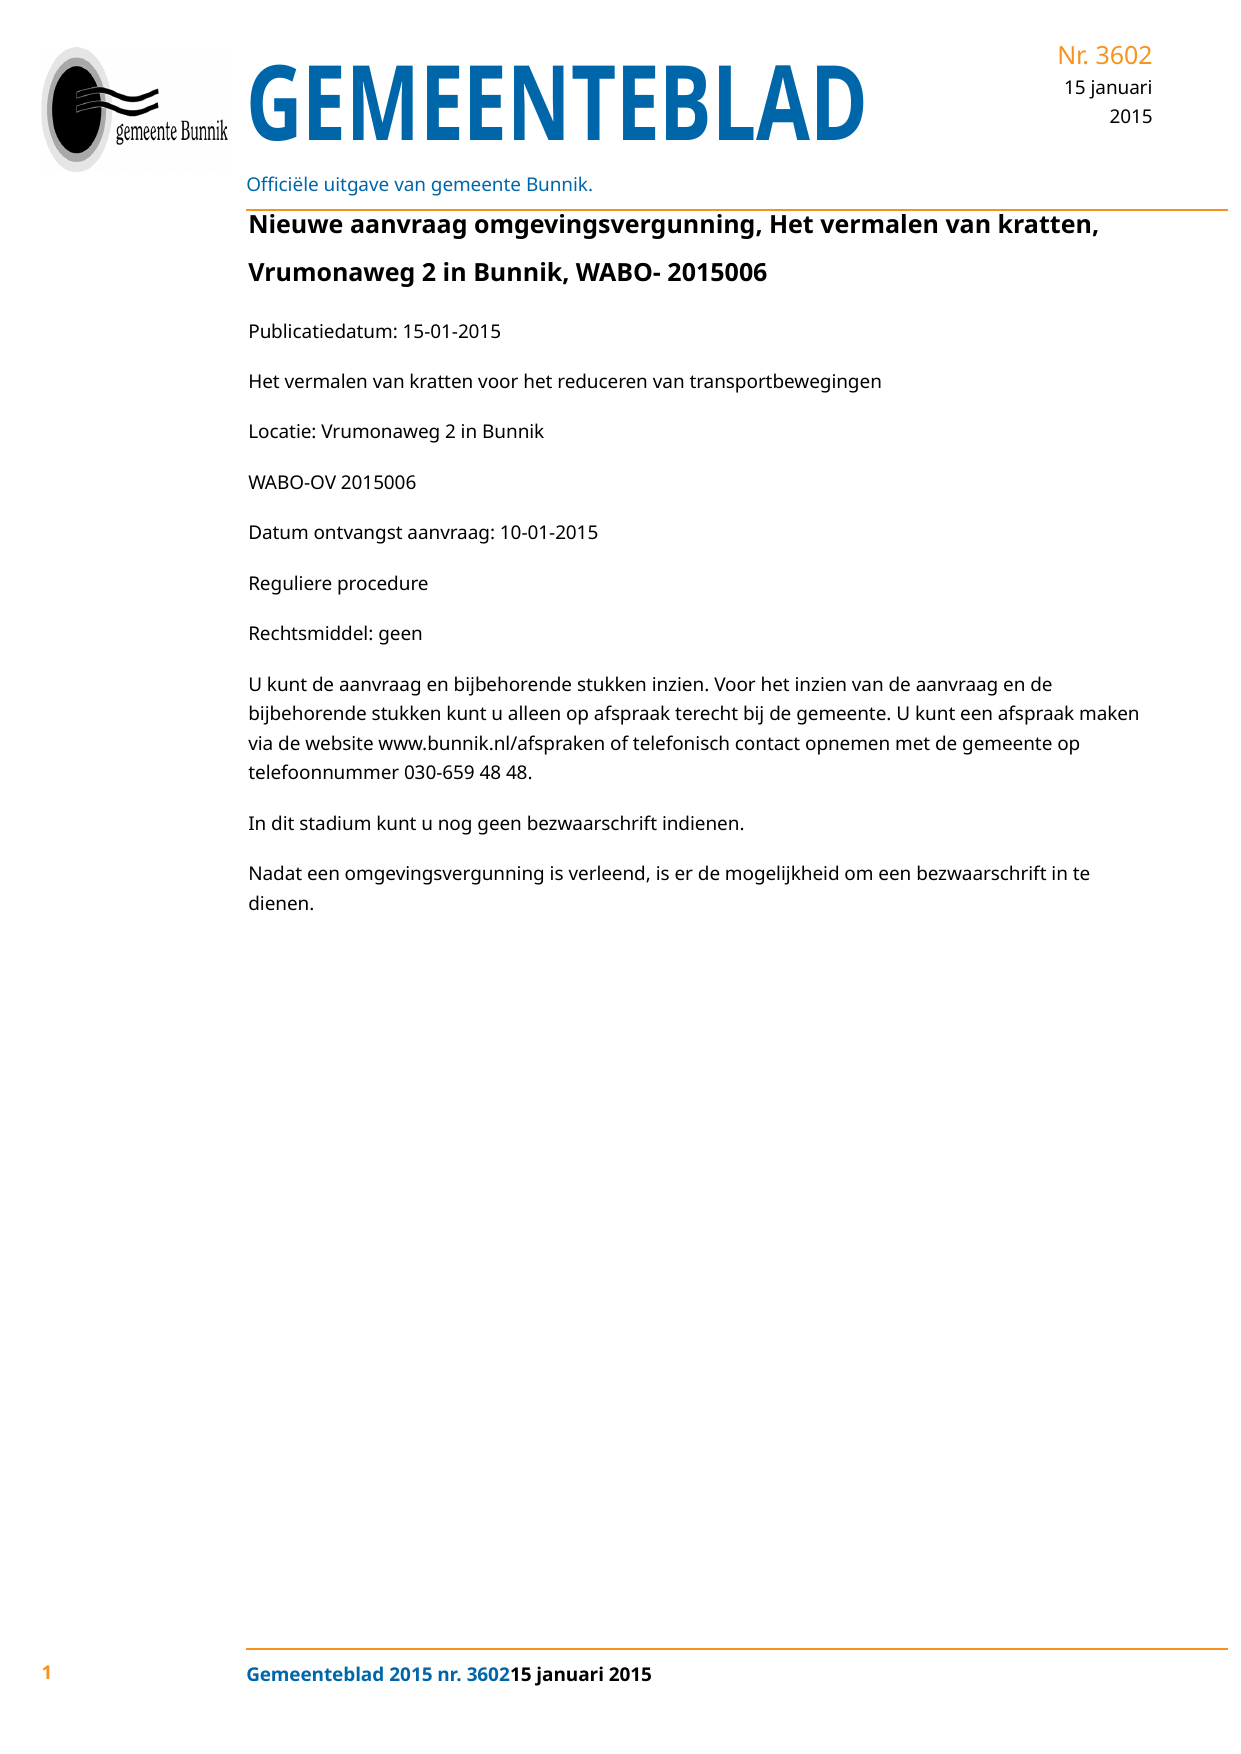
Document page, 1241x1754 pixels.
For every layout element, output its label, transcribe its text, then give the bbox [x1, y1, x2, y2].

text Publicatiedatum: 15-01-2015 [248, 318, 1152, 344]
text Nadat een omgevingsvergunning is verleend, is er de mogelijkheid om een bezwaarschrift in te dienen. [248, 860, 1152, 916]
text In dit stadium kunt u nog geen bezwaarschrift indienen. [248, 810, 1152, 836]
text Nieuwe aanvraag omgevingsvergunning, Het vermalen van kratten, Vrumonaweg 2 in Bunnik, WABO- 2015006 [248, 211, 1152, 288]
picture [41, 47, 231, 172]
text WABO-OV 2015006 [248, 469, 1152, 495]
text Reguliere procedure [248, 570, 1152, 596]
text Rechtsmiddel: geen [248, 620, 1152, 646]
text U kunt de aanvraag en bijbehorende stukken inzien. Voor het inzien van de aanvraag en de bijbehorende stukken kunt u alleen op afspraak terecht bij de gemeente. U kunt een afspraak maken via de website www.bunnik.nl/afspraken of telefonisch contact opnemen met de gemeente op telefoonnummer 030-659 48 48. [248, 671, 1152, 785]
text Locatie: Vrumonaweg 2 in Bunnik [248, 419, 1152, 444]
text Het vermalen van kratten voor het reduceren van transportbewegingen [248, 368, 1152, 394]
text Datum ontvangst aanvraag: 10-01-2015 [248, 519, 1152, 545]
